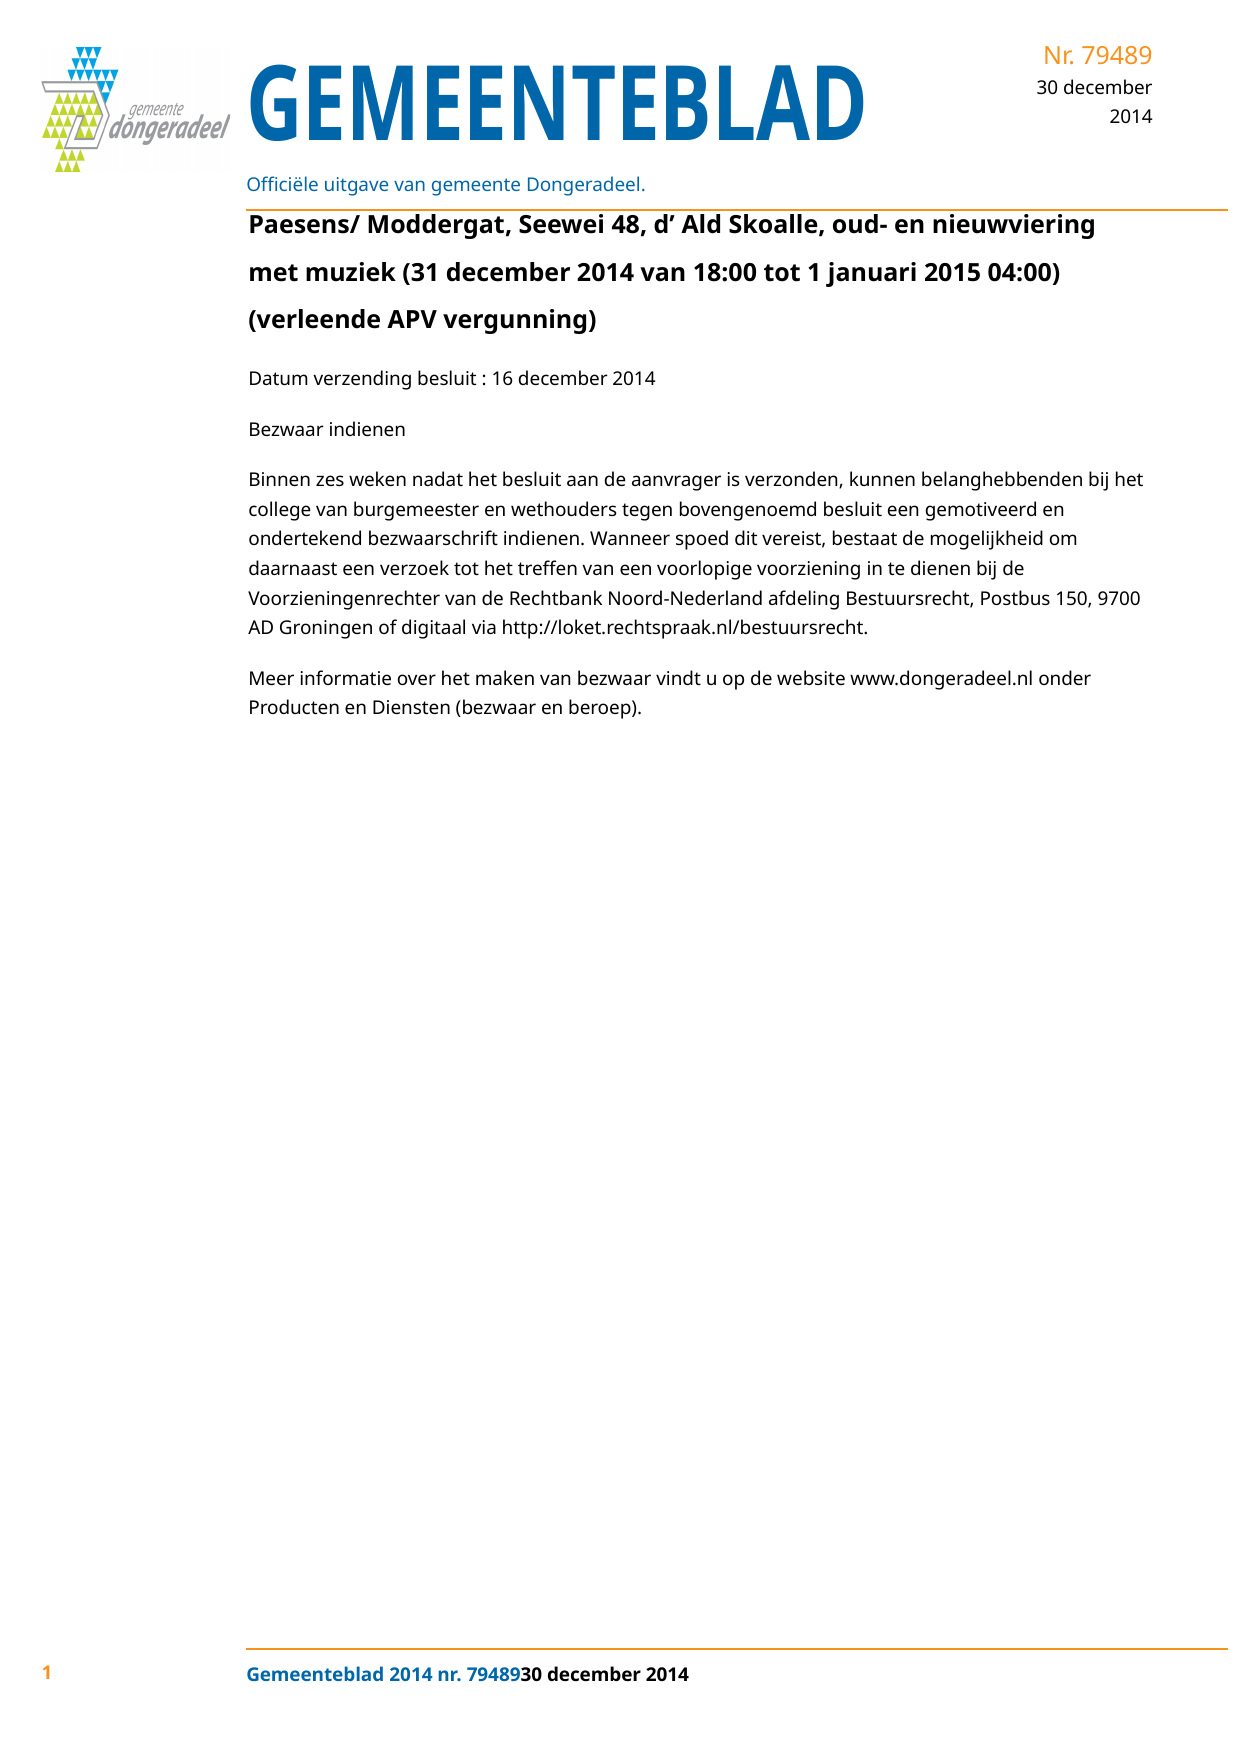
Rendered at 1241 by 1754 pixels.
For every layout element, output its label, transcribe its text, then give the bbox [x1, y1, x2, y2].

text Paesens/ Moddergat, Seewei 48, d’ Ald Skoalle, oud- en nieuwviering met muziek (31 december 2014 van 18:00 tot 1 januari 2015 04:00) (verleende APV vergunning) [248, 211, 1152, 336]
text Meer informatie over het maken van bezwaar vindt u op de website www.dongeradeel.nl onder Producten en Diensten (bezwaar en beroep). [248, 665, 1152, 720]
text Datum verzending besluit : 16 december 2014 [248, 366, 1152, 391]
picture [107, 73, 113, 80]
picture [99, 72, 104, 80]
text Binnen zes weken nadat het besluit aan de aanvrager is verzonden, kunnen belanghebbenden bij het college van burgemeester en wethouders tegen bovengenoemd besluit een gemotiveerd en ondertekend bezwaarschrift indienen. Wanneer spoed dit vereist, bestaat de mogelijkheid om daarnaast een verzoek tot het treffen van een voorlopige voorziening in te dienen bij de Voorzieningenrechter van de Rechtbank Noord-Nederland afdeling Bestuursrecht, Postbus 150, 9700 AD Groningen of digitaal via http://loket.rechtspraak.nl/bestuursrecht. [248, 466, 1152, 640]
text Bezwaar indienen [248, 416, 1152, 442]
picture [41, 47, 231, 172]
